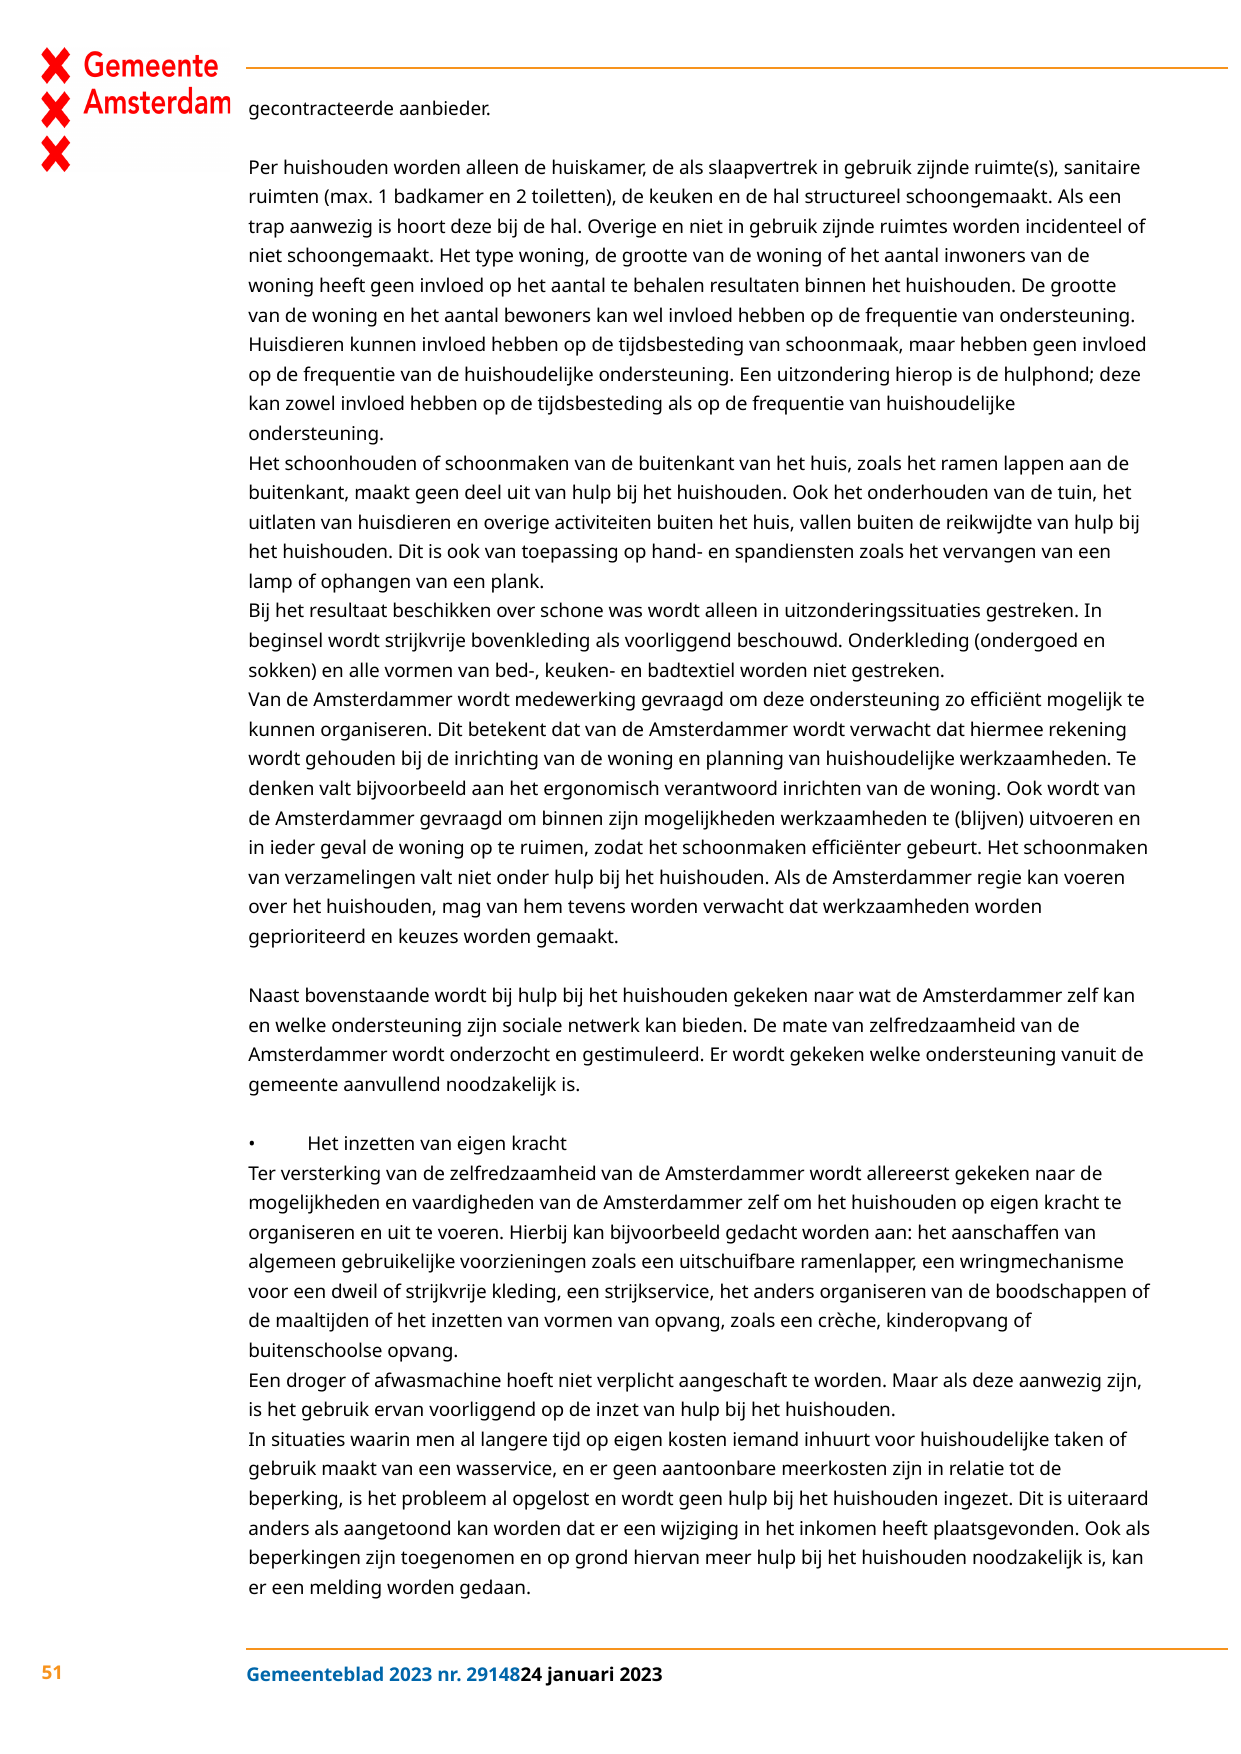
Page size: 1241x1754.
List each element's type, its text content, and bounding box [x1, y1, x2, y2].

text Van de Amsterdammer wordt medewerking gevraagd om deze ondersteuning zo efficiënt mogelijk te kunnen organiseren. Dit betekent dat van de Amsterdammer wordt verwacht dat hiermee rekening wordt gehouden bij de inrichting van de woning en planning van huishoudelijke werkzaamheden. Te denken valt bijvoorbeeld aan het ergonomisch verantwoord inrichten van de woning. Ook wordt van de Amsterdammer gevraagd om binnen zijn mogelijkheden werkzaamheden te (blijven) uitvoeren en in ieder geval de woning op te ruimen, zodat het schoonmaken efficiënter gebeurt. Het schoonmaken van verzamelingen valt niet onder hulp bij het huishouden. Als de Amsterdammer regie kan voeren over het huishouden, mag van hem tevens worden verwacht dat werkzaamheden worden geprioriteerd en keuzes worden gemaakt. [248, 686, 1152, 949]
text Het schoonhouden of schoonmaken van de buitenkant van het huis, zoals het ramen lappen aan de buitenkant, maakt geen deel uit van hulp bij het huishouden. Ook het onderhouden van de tuin, het uitlaten van huisdieren en overige activiteiten buiten het huis, vallen buiten de reikwijdte van hulp bij het huishouden. Dit is ook van toepassing op hand- en spandiensten zoals het vervangen van een lamp of ophangen van een plank. [248, 450, 1152, 594]
text gecontracteerde aanbieder. [248, 95, 1152, 121]
text Ter versterking van de zelfredzaamheid van de Amsterdammer wordt allereerst gekeken naar de mogelijkheden en vaardigheden van de Amsterdammer zelf om het huishouden op eigen kracht te organiseren en uit te voeren. Hierbij kan bijvoorbeeld gedacht worden aan: het aanschaffen van algemeen gebruikelijke voorzieningen zoals een uitschuifbare ramenlapper, een wringmechanisme voor een dweil of strijkvrije kleding, een strijkservice, het anders organiseren van de boodschappen of de maaltijden of het inzetten van vormen van opvang, zoals een crèche, kinderopvang of buitenschoolse opvang. [248, 1160, 1152, 1363]
text Per huishouden worden alleen de huiskamer, de als slaapvertrek in gebruik zijnde ruimte(s), sanitaire ruimten (max. 1 badkamer en 2 toiletten), de keuken en de hal structureel schoongemaakt. Als een trap aanwezig is hoort deze bij de hal. Overige en niet in gebruik zijnde ruimtes worden incidenteel of niet schoongemaakt. Het type woning, de grootte van de woning of het aantal inwoners van de woning heeft geen invloed op het aantal te behalen resultaten binnen het huishouden. De grootte van de woning en het aantal bewoners kan wel invloed hebben op de frequentie van ondersteuning. Huisdieren kunnen invloed hebben op de tijdsbesteding van schoonmaak, maar hebben geen invloed op de frequentie van de huishoudelijke ondersteuning. Een uitzondering hierop is de hulphond; deze kan zowel invloed hebben op de tijdsbesteding als op de frequentie van huishoudelijke ondersteuning. [248, 154, 1152, 446]
picture [41, 47, 231, 172]
text Bij het resultaat beschikken over schone was wordt alleen in uitzonderingssituaties gestreken. In beginsel wordt strijkvrije bovenkleding als voorliggend beschouwd. Onderkleding (ondergoed en sokken) en alle vormen van bed-, keuken- en badtextiel worden niet gestreken. [248, 598, 1152, 683]
text Een droger of afwasmachine hoeft niet verplicht aangeschaft te worden. Maar als deze aanwezig zijn, is het gebruik ervan voorliggend op de inzet van hulp bij het huishouden. [248, 1367, 1152, 1422]
text In situaties waarin men al langere tijd op eigen kosten iemand inhuurt voor huishoudelijke taken of gebruik maakt van een wasservice, en er geen aantoonbare meerkosten zijn in relatie tot de beperking, is het probleem al opgelost en wordt geen hulp bij het huishouden ingezet. Dit is uiteraard anders als aangetoond kan worden dat er een wijziging in het inkomen heeft plaatsgevonden. Ook als beperkingen zijn toegenomen en op grond hiervan meer hulp bij het huishouden noodzakelijk is, kan er een melding worden gedaan. [248, 1426, 1152, 1600]
text Naast bovenstaande wordt bij hulp bij het huishouden gekeken naar wat de Amsterdammer zelf kan en welke ondersteuning zijn sociale netwerk kan bieden. De mate van zelfredzaamheid van de Amsterdammer wordt onderzocht en gestimuleerd. Er wordt gekeken welke ondersteuning vanuit de gemeente aanvullend noodzakelijk is. [248, 982, 1152, 1097]
list Het inzetten van eigen kracht [248, 1130, 1152, 1156]
